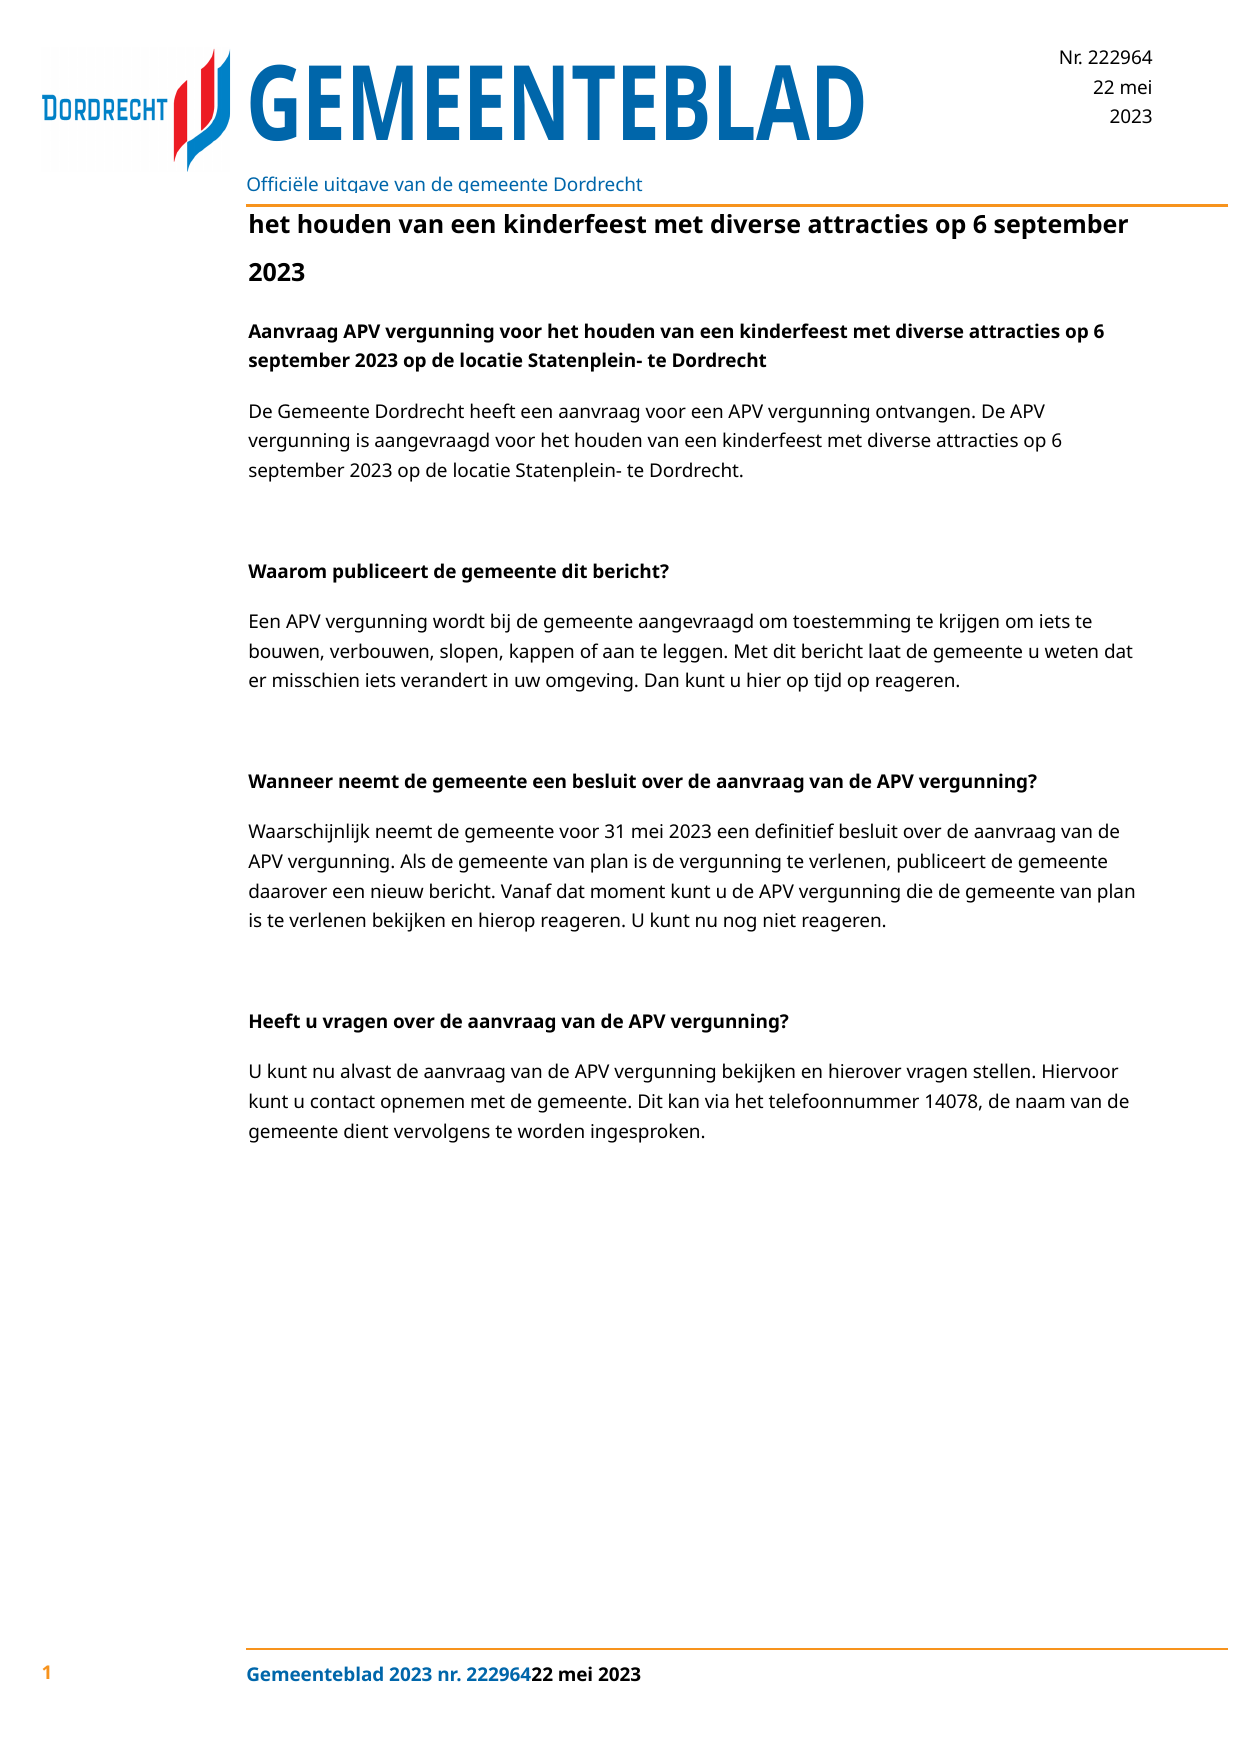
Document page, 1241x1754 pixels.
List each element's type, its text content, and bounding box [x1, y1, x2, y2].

picture [41, 47, 231, 172]
text het houden van een kinderfeest met diverse attracties op 6 september 2023 [248, 207, 1152, 288]
text U kunt nu alvast de aanvraag van de APV vergunning bekijken en hierover vragen stellen. Hiervoor kunt u contact opnemen met de gemeente. Dit kan via het telefoonnummer 14078, de naam van de gemeente dient vervolgens te worden ingesproken. [248, 1059, 1152, 1144]
text Waarschijnlijk neemt de gemeente voor 31 mei 2023 een definitief besluit over de aanvraag van de APV vergunning. Als de gemeente van plan is de vergunning te verlenen, publiceert de gemeente daarover een nieuw bericht. Vanaf dat moment kunt u de APV vergunning die de gemeente van plan is te verlenen bekijken en hierop reageren. U kunt nu nog niet reageren. [248, 819, 1152, 933]
text Waarom publiceert de gemeente dit bericht? [248, 558, 1152, 584]
text Heeft u vragen over de aanvraag van de APV vergunning? [248, 1008, 1152, 1034]
text De Gemeente Dordrecht heeft een aanvraag voor een APV vergunning ontvangen. De APV vergunning is aangevraagd voor het houden van een kinderfeest met diverse attracties op 6 september 2023 op de locatie Statenplein- te Dordrecht. [248, 398, 1152, 483]
text Een APV vergunning wordt bij de gemeente aangevraagd om toestemming te krijgen om iets te bouwen, verbouwen, slopen, kappen of aan te leggen. Met dit bericht laat de gemeente u weten dat er misschien iets verandert in uw omgeving. Dan kunt u hier op tijd op reageren. [248, 608, 1152, 693]
text Aanvraag APV vergunning voor het houden van een kinderfeest met diverse attracties op 6 september 2023 op de locatie Statenplein- te Dordrecht [248, 318, 1152, 373]
text Wanneer neemt de gemeente een besluit over de aanvraag van de APV vergunning? [248, 768, 1152, 794]
